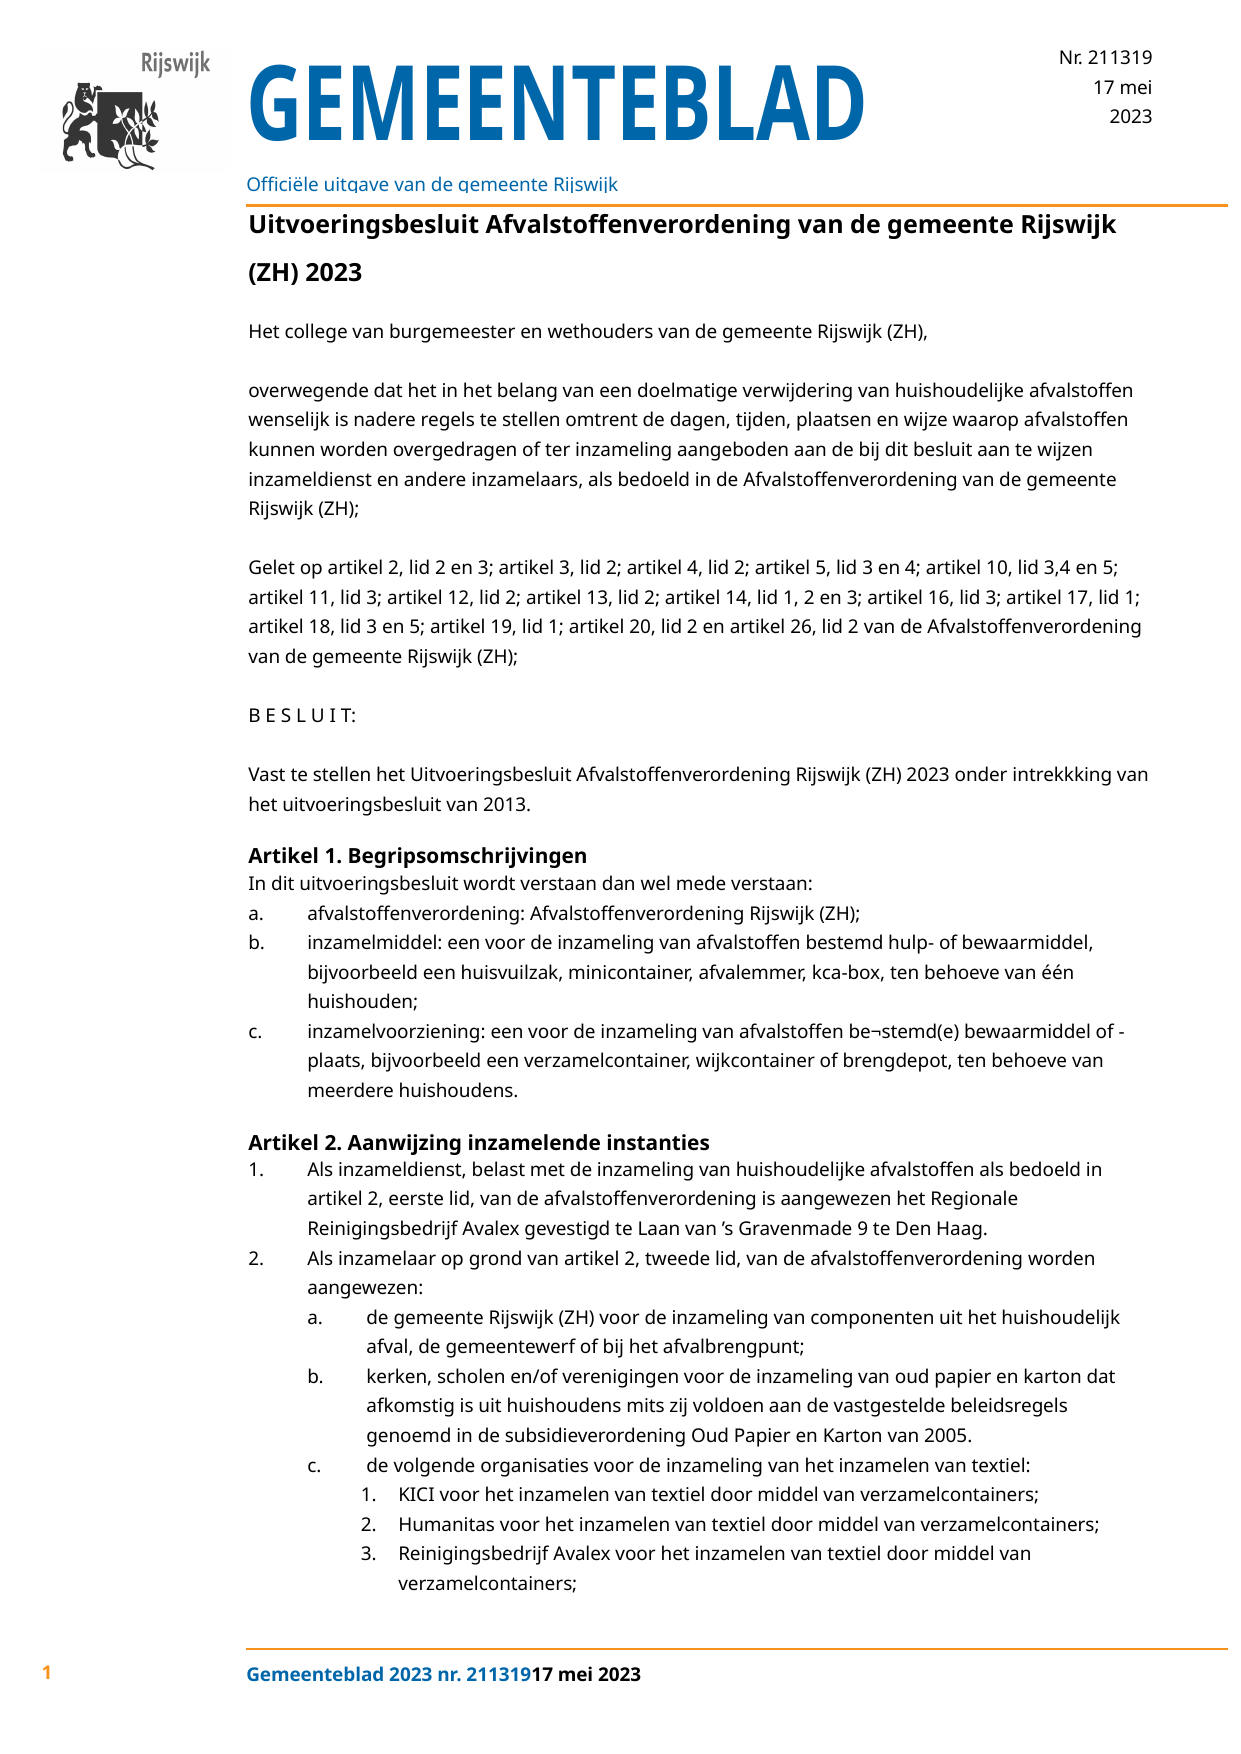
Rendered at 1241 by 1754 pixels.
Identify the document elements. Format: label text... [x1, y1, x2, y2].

text Gelet op artikel 2, lid 2 en 3; artikel 3, lid 2; artikel 4, lid 2; artikel 5, lid 3 en 4; artikel 10, lid 3,4 en 5; artikel 11, lid 3; artikel 12, lid 2; artikel 13, lid 2; artikel 14, lid 1, 2 en 3; artikel 16, lid 3; artikel 17, lid 1; artikel 18, lid 3 en 5; artikel 19, lid 1; artikel 20, lid 2 en artikel 26, lid 2 van de Afvalstoffenverordening van de gemeente Rijswijk (ZH); [248, 554, 1152, 669]
list de gemeente Rijswijk (ZH) voor de inzameling van componenten uit het huishoudelijk afval, de gemeentewerf of bij het afvalbrengpunt; [307, 1304, 1152, 1359]
list inzamelvoorziening: een voor de inzameling van afvalstoffen be¬stemd(e) bewaarmiddel of -plaats, bijvoorbeeld een verzamelcontainer, wijkcontainer of brengdepot, ten behoeve van meerdere huishoudens. [248, 1018, 1152, 1103]
text In dit uitvoeringsbesluit wordt verstaan dan wel mede verstaan: [248, 870, 1152, 896]
text overwegende dat het in het belang van een doelmatige verwijdering van huishoudelijke afvalstoffen wenselijk is nadere regels te stellen omtrent de dagen, tijden, plaatsen en wijze waarop afvalstoffen kunnen worden overgedragen of ter inzameling aangeboden aan de bij dit besluit aan te wijzen inzameldienst en andere inzamelaars, als bedoeld in de Afvalstoffenverordening van de gemeente Rijswijk (ZH); [248, 377, 1152, 521]
list Humanitas voor het inzamelen van textiel door middel van verzamelcontainers; [361, 1511, 1152, 1537]
text Artikel 2. Aanwijzing inzamelende instanties [248, 1128, 1152, 1156]
text Vast te stellen het Uitvoeringsbesluit Afvalstoffenverordening Rijswijk (ZH) 2023 onder intrekkking van het uitvoeringsbesluit van 2013. [248, 762, 1152, 817]
list Reinigingsbedrijf Avalex voor het inzamelen van textiel door middel van verzamelcontainers; [361, 1541, 1152, 1596]
text B E S L U I T: [248, 702, 1152, 728]
text Uitvoeringsbesluit Afvalstoffenverordening van de gemeente Rijswijk (ZH) 2023 [248, 207, 1152, 288]
list Als inzamelaar op grond van artikel 2, tweede lid, van de afvalstoffenverordening worden aangewezen: [248, 1245, 1152, 1300]
list kerken, scholen en/of verenigingen voor de inzameling van oud papier en karton dat afkomstig is uit huishoudens mits zij voldoen aan de vastgestelde beleidsregels genoemd in de subsidieverordening Oud Papier en Karton van 2005. [307, 1363, 1152, 1448]
text Artikel 1. Begripsomschrijvingen [248, 842, 1152, 870]
list de volgende organisaties voor de inzameling van het inzamelen van textiel: [307, 1452, 1152, 1478]
text Het college van burgemeester en wethouders van de gemeente Rijswijk (ZH), [248, 318, 1152, 344]
list Als inzameldienst, belast met de inzameling van huishoudelijke afvalstoffen als bedoeld in artikel 2, eerste lid, van de afvalstoffenverordening is aangewezen het Regionale Reinigingsbedrijf Avalex gevestigd te Laan van ’s Gravenmade 9 te Den Haag. [248, 1156, 1152, 1241]
list inzamelmiddel: een voor de inzameling van afvalstoffen bestemd hulp- of bewaarmiddel, bijvoorbeeld een huisvuilzak, minicontainer, afvalemmer, kca-box, ten behoeve van één huishouden; [248, 929, 1152, 1014]
list KICI voor het inzamelen van textiel door middel van verzamelcontainers; [361, 1481, 1152, 1507]
picture [41, 47, 231, 172]
list afvalstoffenverordening: Afvalstoffenverordening Rijswijk (ZH); [248, 900, 1152, 925]
